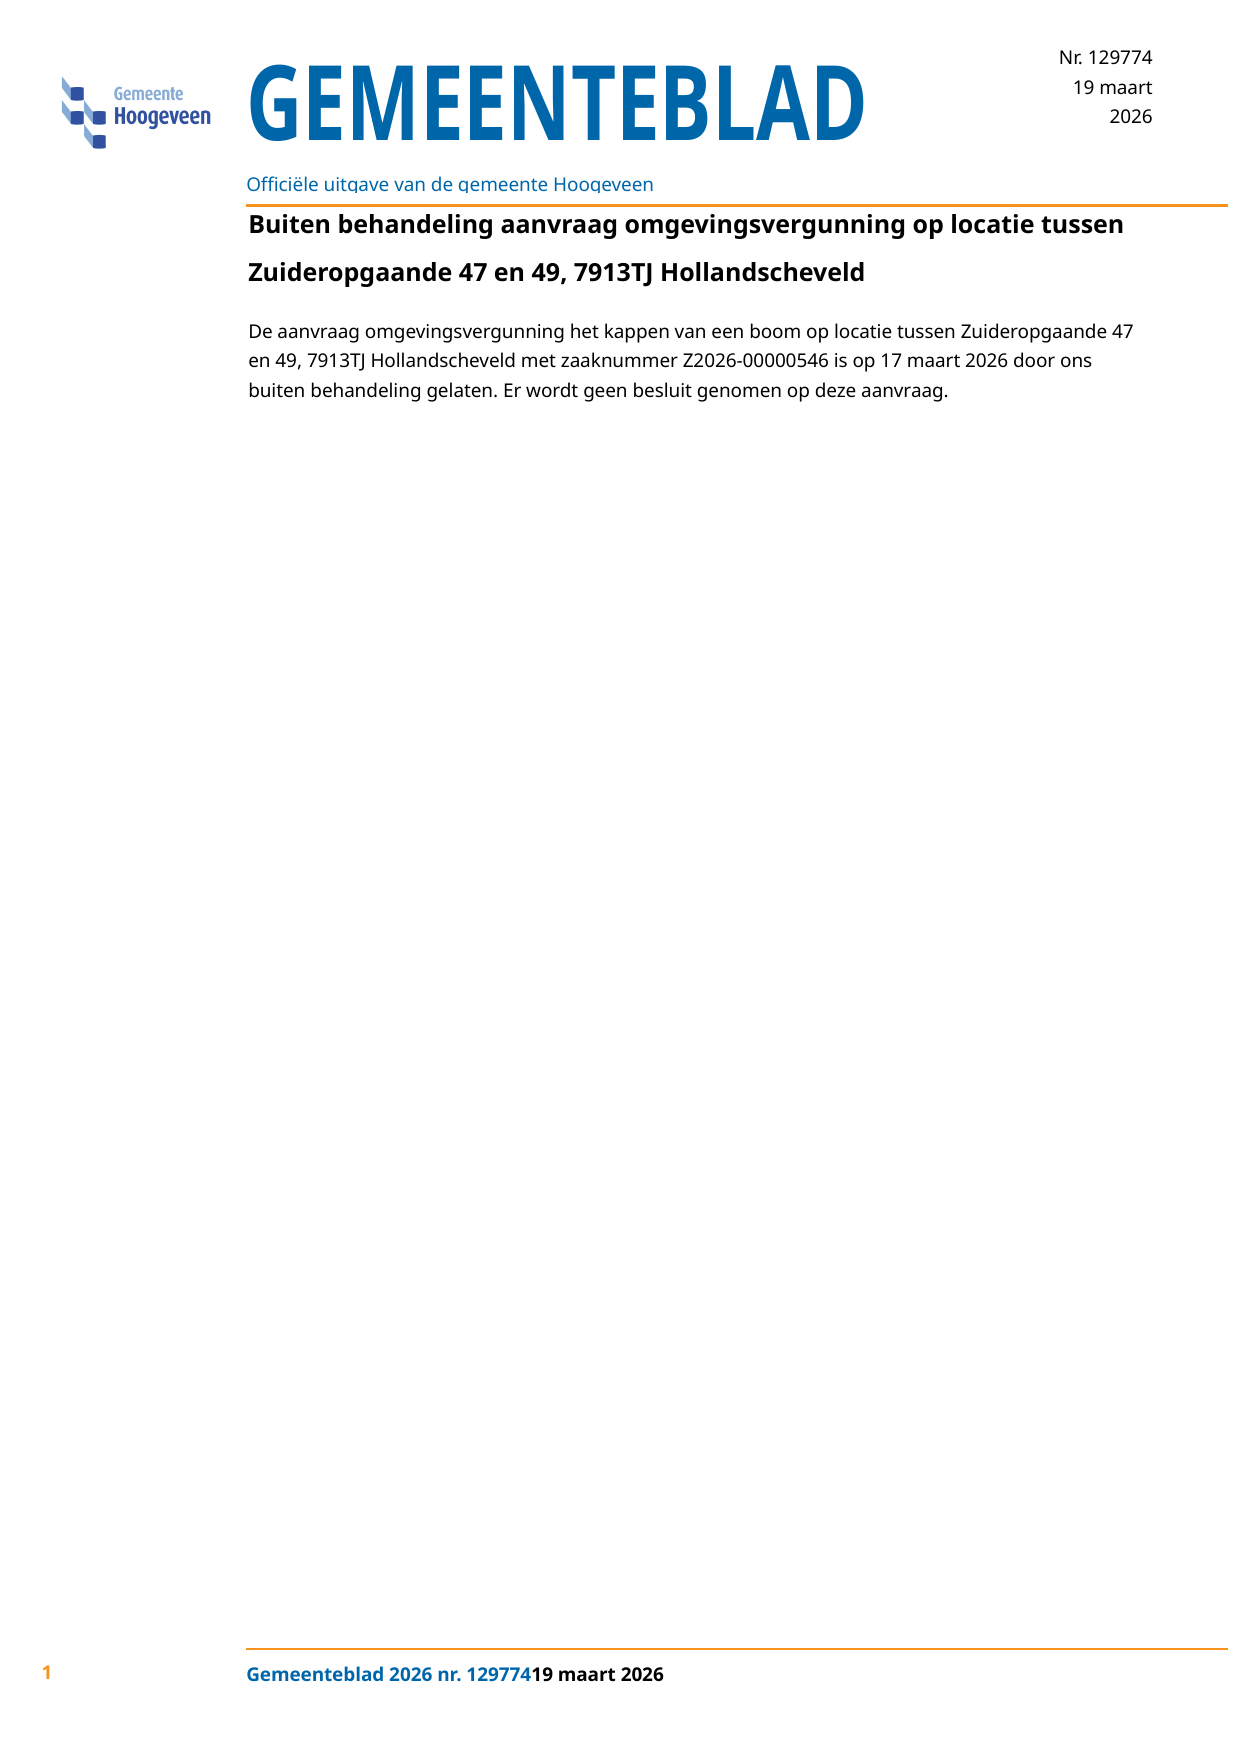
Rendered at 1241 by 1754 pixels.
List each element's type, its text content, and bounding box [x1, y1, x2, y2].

text De aanvraag omgevingsvergunning het kappen van een boom op locatie tussen Zuideropgaande 47 en 49, 7913TJ Hollandscheveld met zaaknummer Z2026-00000546 is op 17 maart 2026 door ons buiten behandeling gelaten. Er wordt geen besluit genomen op deze aanvraag. [248, 318, 1152, 403]
text Buiten behandeling aanvraag omgevingsvergunning op locatie tussen Zuideropgaande 47 en 49, 7913TJ Hollandscheveld [248, 207, 1152, 288]
picture [41, 47, 231, 172]
